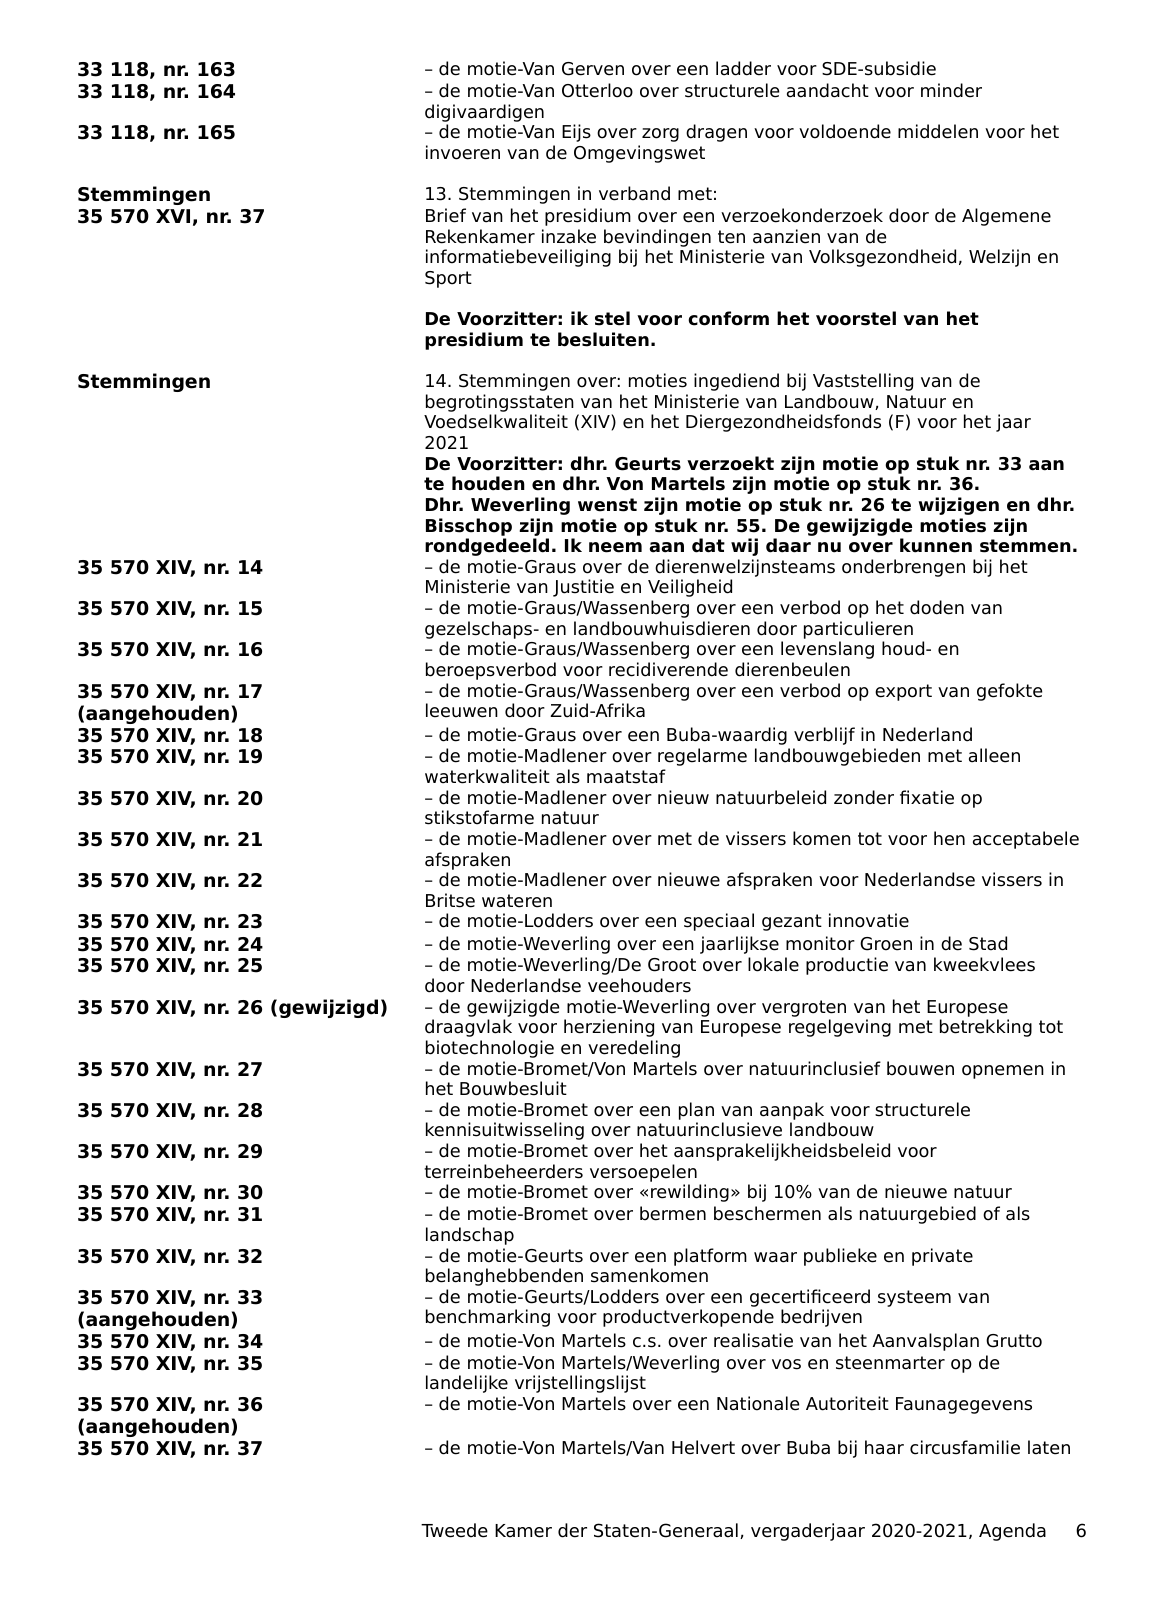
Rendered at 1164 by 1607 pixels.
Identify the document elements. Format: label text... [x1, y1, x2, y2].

table_cell [401, 997, 418, 1058]
table_cell 35 570 XIV, nr. 32 [77, 1246, 401, 1287]
table_cell 35 570 XIV, nr. 31 [77, 1204, 401, 1246]
table_cell [401, 1331, 418, 1353]
table_cell Dhr. Weverling wenst zijn motie op stuk nr. 26 te wijzigen en dhr. Bisschop zijn motie op stuk nr. 55. De gewijzigde moties zijn rondgedeeld. Ik neem aan dat wij daar nu over kunnen stemmen. [418, 495, 1087, 557]
table_cell [401, 1059, 418, 1100]
table_cell Stemmingen [77, 371, 401, 454]
table_cell 35 570 XIV, nr. 14 [77, 557, 401, 598]
table_cell [401, 829, 418, 870]
table_cell 35 570 XIV, nr. 26 (gewijzigd) [77, 997, 401, 1058]
table_cell [401, 746, 418, 788]
table_cell [401, 725, 418, 746]
table_cell [401, 557, 418, 598]
table_cell [418, 351, 1087, 371]
table_cell 33 118, nr. 165 [77, 122, 401, 163]
table_cell [401, 1353, 418, 1394]
table_cell [418, 164, 1087, 184]
table_cell – de motie-Von Martels/Weverling over vos en steenmarter op de landelijke vrijstellingslijst [418, 1353, 1087, 1394]
table_cell – de motie-Bromet/Von Martels over natuurinclusief bouwen opnemen in het Bouwbesluit [418, 1059, 1087, 1100]
table_cell 33 118, nr. 164 [77, 81, 401, 122]
table_cell – de motie-Graus/Wassenberg over een levenslang houd- en beroepsverbod voor recidiverende dierenbeulen [418, 639, 1087, 681]
table_cell [401, 1287, 418, 1331]
table_cell – de motie-Madlener over met de vissers komen tot voor hen acceptabele afspraken [418, 829, 1087, 870]
table_cell Stemmingen [77, 184, 401, 206]
table_cell [401, 1204, 418, 1246]
table_cell 35 570 XIV, nr. 29 [77, 1141, 401, 1182]
table_cell [401, 1438, 418, 1460]
table_cell 35 570 XIV, nr. 34 [77, 1331, 401, 1353]
table_cell [77, 495, 401, 557]
table_cell 33 118, nr. 163 [77, 59, 401, 81]
table_cell [401, 934, 418, 955]
table_cell [401, 59, 418, 81]
table_cell 35 570 XIV, nr. 27 [77, 1059, 401, 1100]
table_cell [401, 206, 418, 289]
table_cell [77, 309, 401, 351]
table_cell [418, 289, 1087, 309]
table_cell 35 570 XIV, nr. 25 [77, 955, 401, 997]
table_cell [401, 289, 418, 309]
table_cell [401, 371, 418, 454]
table_cell 35 570 XIV, nr. 15 [77, 598, 401, 639]
table_cell [401, 870, 418, 911]
table_cell 35 570 XIV, nr. 36 (aangehouden) [77, 1394, 401, 1438]
table_cell 35 570 XIV, nr. 18 [77, 725, 401, 746]
table_cell – de motie-Bromet over het aansprakelijkheidsbeleid voor terreinbeheerders versoepelen [418, 1141, 1087, 1182]
table_cell [401, 788, 418, 829]
table_cell – de motie-Madlener over nieuwe afspraken voor Nederlandse vissers in Britse wateren [418, 870, 1087, 911]
table_cell 35 570 XIV, nr. 37 [77, 1438, 401, 1460]
table_cell – de motie-Madlener over nieuw natuurbeleid zonder fixatie op stikstofarme natuur [418, 788, 1087, 829]
table_cell [77, 164, 401, 184]
table_cell [401, 639, 418, 681]
table_cell 35 570 XIV, nr. 28 [77, 1100, 401, 1141]
table_cell [401, 681, 418, 724]
table_cell – de motie-Bromet over een plan van aanpak voor structurele kennisuitwisseling over natuurinclusieve landbouw [418, 1100, 1087, 1141]
table_cell [77, 351, 401, 371]
table_cell – de motie-Graus/Wassenberg over een verbod op export van gefokte leeuwen door Zuid-Afrika [418, 681, 1087, 724]
table_cell [401, 1141, 418, 1182]
table_cell Brief van het presidium over een verzoekonderzoek door de Algemene Rekenkamer inzake bevindingen ten aanzien van de informatiebeveiliging bij het Ministerie van Volksgezondheid, Welzijn en Sport [418, 206, 1087, 289]
table_cell [401, 122, 418, 163]
table_cell – de motie-Bromet over «rewilding» bij 10% van de nieuwe natuur [418, 1182, 1087, 1204]
table_cell – de motie-Von Martels over een Nationale Autoriteit Faunagegevens [418, 1394, 1087, 1438]
table_cell [401, 955, 418, 997]
table_cell 35 570 XIV, nr. 19 [77, 746, 401, 788]
table_cell – de motie-Lodders over een speciaal gezant innovatie [418, 911, 1087, 933]
table_cell [401, 351, 418, 371]
table_cell [401, 1394, 418, 1438]
table_cell De Voorzitter: dhr. Geurts verzoekt zijn motie op stuk nr. 33 aan te houden en dhr. Von Martels zijn motie op stuk nr. 36. [418, 454, 1087, 495]
table_cell 35 570 XIV, nr. 30 [77, 1182, 401, 1204]
table_cell – de motie-Van Otterloo over structurele aandacht voor minder digivaardigen [418, 81, 1087, 122]
table_cell – de motie-Weverling/De Groot over lokale productie van kweekvlees door Nederlandse veehouders [418, 955, 1087, 997]
table_cell – de motie-Graus over een Buba-waardig verblijf in Nederland [418, 725, 1087, 746]
table_cell – de motie-Van Eijs over zorg dragen voor voldoende middelen voor het invoeren van de Omgevingswet [418, 122, 1087, 163]
table_cell 35 570 XIV, nr. 20 [77, 788, 401, 829]
table_cell 35 570 XIV, nr. 35 [77, 1353, 401, 1394]
table_cell 13. Stemmingen in verband met: [418, 184, 1087, 206]
table_cell [401, 495, 418, 557]
table_cell – de motie-Von Martels c.s. over realisatie van het Aanvalsplan Grutto [418, 1331, 1087, 1353]
table_cell – de motie-Weverling over een jaarlijkse monitor Groen in de Stad [418, 934, 1087, 955]
table_cell [401, 1246, 418, 1287]
table_cell 35 570 XVI, nr. 37 [77, 206, 401, 289]
table_cell 35 570 XIV, nr. 23 [77, 911, 401, 933]
table_cell [401, 1182, 418, 1204]
table_cell – de motie-Madlener over regelarme landbouwgebieden met alleen waterkwaliteit als maatstaf [418, 746, 1087, 788]
table_cell [401, 1100, 418, 1141]
table_cell – de motie-Graus/Wassenberg over een verbod op het doden van gezelschaps- en landbouwhuisdieren door particulieren [418, 598, 1087, 639]
table_cell [401, 81, 418, 122]
table_cell 14. Stemmingen over: moties ingediend bij Vaststelling van de begrotingsstaten van het Ministerie van Landbouw, Natuur en Voedselkwaliteit (XIV) en het Diergezondheidsfonds (F) voor het jaar 2021 [418, 371, 1087, 454]
table_cell 35 570 XIV, nr. 21 [77, 829, 401, 870]
table_cell 35 570 XIV, nr. 17 (aangehouden) [77, 681, 401, 724]
table_cell – de motie-Bromet over bermen beschermen als natuurgebied of als landschap [418, 1204, 1087, 1246]
table_cell De Voorzitter: ik stel voor conform het voorstel van het presidium te besluiten. [418, 309, 1087, 351]
table_cell 35 570 XIV, nr. 33 (aangehouden) [77, 1287, 401, 1331]
table_cell – de motie-Geurts over een platform waar publieke en private belanghebbenden samenkomen [418, 1246, 1087, 1287]
table_cell [77, 289, 401, 309]
table_cell [401, 911, 418, 933]
table_cell [401, 309, 418, 351]
table_cell [401, 598, 418, 639]
table_cell – de motie-Graus over de dierenwelzijnsteams onderbrengen bij het Ministerie van Justitie en Veiligheid [418, 557, 1087, 598]
table_cell [401, 454, 418, 495]
table_cell 35 570 XIV, nr. 16 [77, 639, 401, 681]
table_cell – de gewijzigde motie-Weverling over vergroten van het Europese draagvlak voor herziening van Europese regelgeving met betrekking tot biotechnologie en veredeling [418, 997, 1087, 1058]
table_cell [401, 184, 418, 206]
table_cell – de motie-Van Gerven over een ladder voor SDE-subsidie [418, 59, 1087, 81]
table_cell [77, 454, 401, 495]
table_cell [401, 164, 418, 184]
table_cell 35 570 XIV, nr. 24 [77, 934, 401, 955]
table_cell – de motie-Geurts/Lodders over een gecertificeerd systeem van benchmarking voor productverkopende bedrijven [418, 1287, 1087, 1331]
table_cell – de motie-Von Martels/Van Helvert over Buba bij haar circusfamilie laten [418, 1438, 1087, 1460]
table_cell 35 570 XIV, nr. 22 [77, 870, 401, 911]
